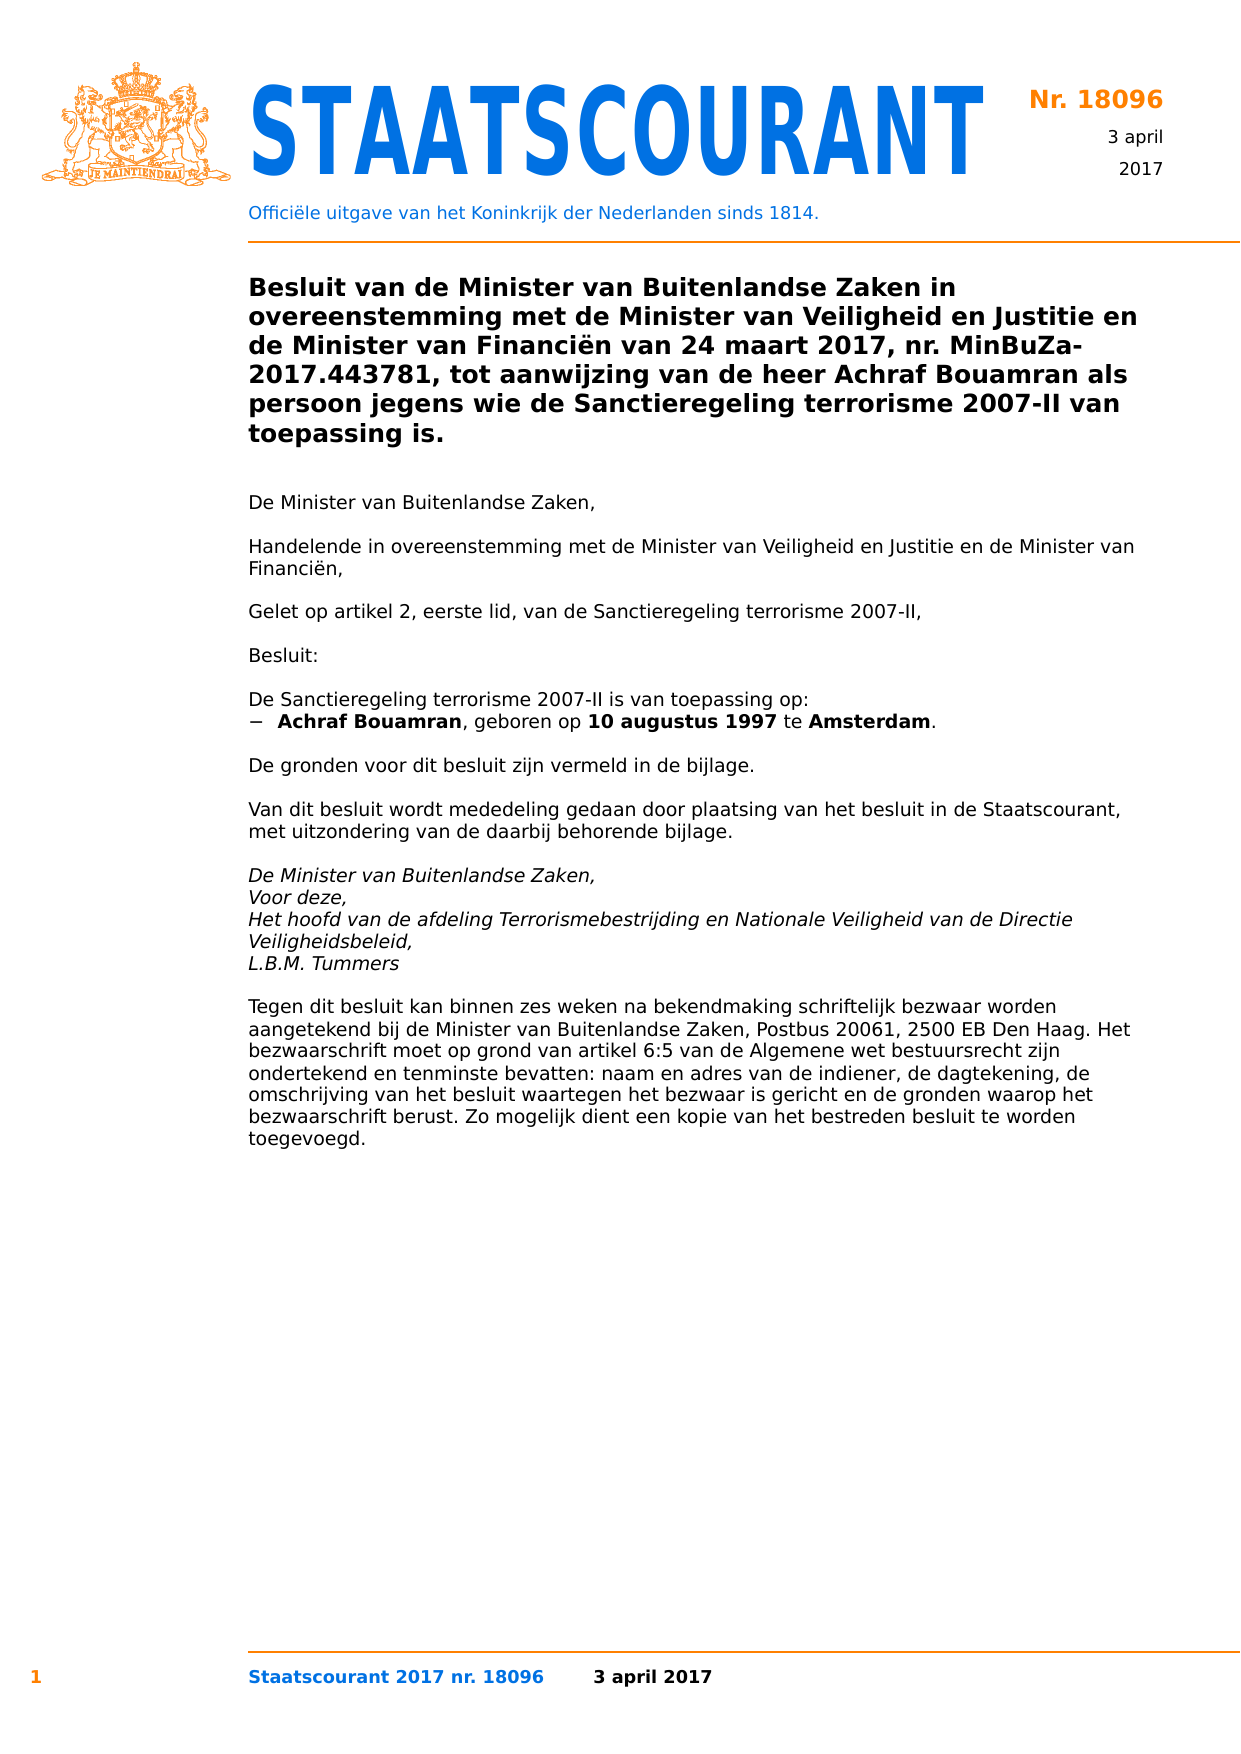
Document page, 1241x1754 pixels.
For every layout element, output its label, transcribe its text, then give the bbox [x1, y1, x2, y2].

picture [41, 62, 231, 186]
text Handelende in overeenstemming met de Minister van Veiligheid en Justitie en de Minister van Financiën, [248, 536, 1163, 579]
text Gelet op artikel 2, eerste lid, van de Sanctieregeling terrorisme 2007-II, [248, 601, 1163, 623]
table_header [25, 62, 248, 241]
text De Sanctieregeling terrorisme 2007-II is van toepassing op: [248, 689, 1163, 711]
table_header STAATSCOURANT [248, 62, 998, 203]
table_header Nr. 18096 [998, 62, 1240, 121]
text Besluit: [248, 645, 1163, 667]
text De Minister van Buitenlandse Zaken, [248, 492, 1163, 514]
text Van dit besluit wordt mededeling gedaan door plaatsing van het besluit in de Staatscourant, met uitzondering van de daarbij behorende bijlage. [248, 799, 1163, 843]
text De Minister van Buitenlandse Zaken, Voor deze, Het hoofd van de afdeling Terrorismebestrijding en Nationale Veiligheid van de Directie Veiligheidsbeleid, L.B.M. Tummers [248, 865, 1163, 974]
subtitle Besluit van de Minister van Buitenlandse Zaken in overeenstemming met de Minister van Veiligheid en Justitie en de Minister van Financiën van 24 maart 2017, nr. MinBuZa-2017.443781, tot aanwijzing van de heer Achraf Bouamran als persoon jegens wie de Sanctieregeling terrorisme 2007-II van toepassing is. [248, 273, 1163, 448]
text Tegen dit besluit kan binnen zes weken na bekendmaking schriftelijk bezwaar worden aangetekend bij de Minister van Buitenlandse Zaken, Postbus 20061, 2500 EB Den Haag. Het bezwaarschrift moet op grond van artikel 6:5 van de Algemene wet bestuursrecht zijn ondertekend en tenminste bevatten: naam en adres van de indiener, de dagtekening, de omschrijving van het besluit waartegen het bezwaar is gericht en de gronden waarop het bezwaarschrift berust. Zo mogelijk dient een kopie van het bestreden besluit te worden toegevoegd. [248, 996, 1163, 1150]
text − Achraf Bouamran, geboren op 10 augustus 1997 te Amsterdam. [248, 711, 1163, 733]
table_cell 3 april [998, 121, 1240, 153]
text De gronden voor dit besluit zijn vermeld in de bijlage. [248, 755, 1163, 777]
table_cell 2017 [998, 153, 1240, 203]
table_cell Officiële uitgave van het Koninkrijk der Nederlanden sinds 1814. [248, 203, 1240, 241]
